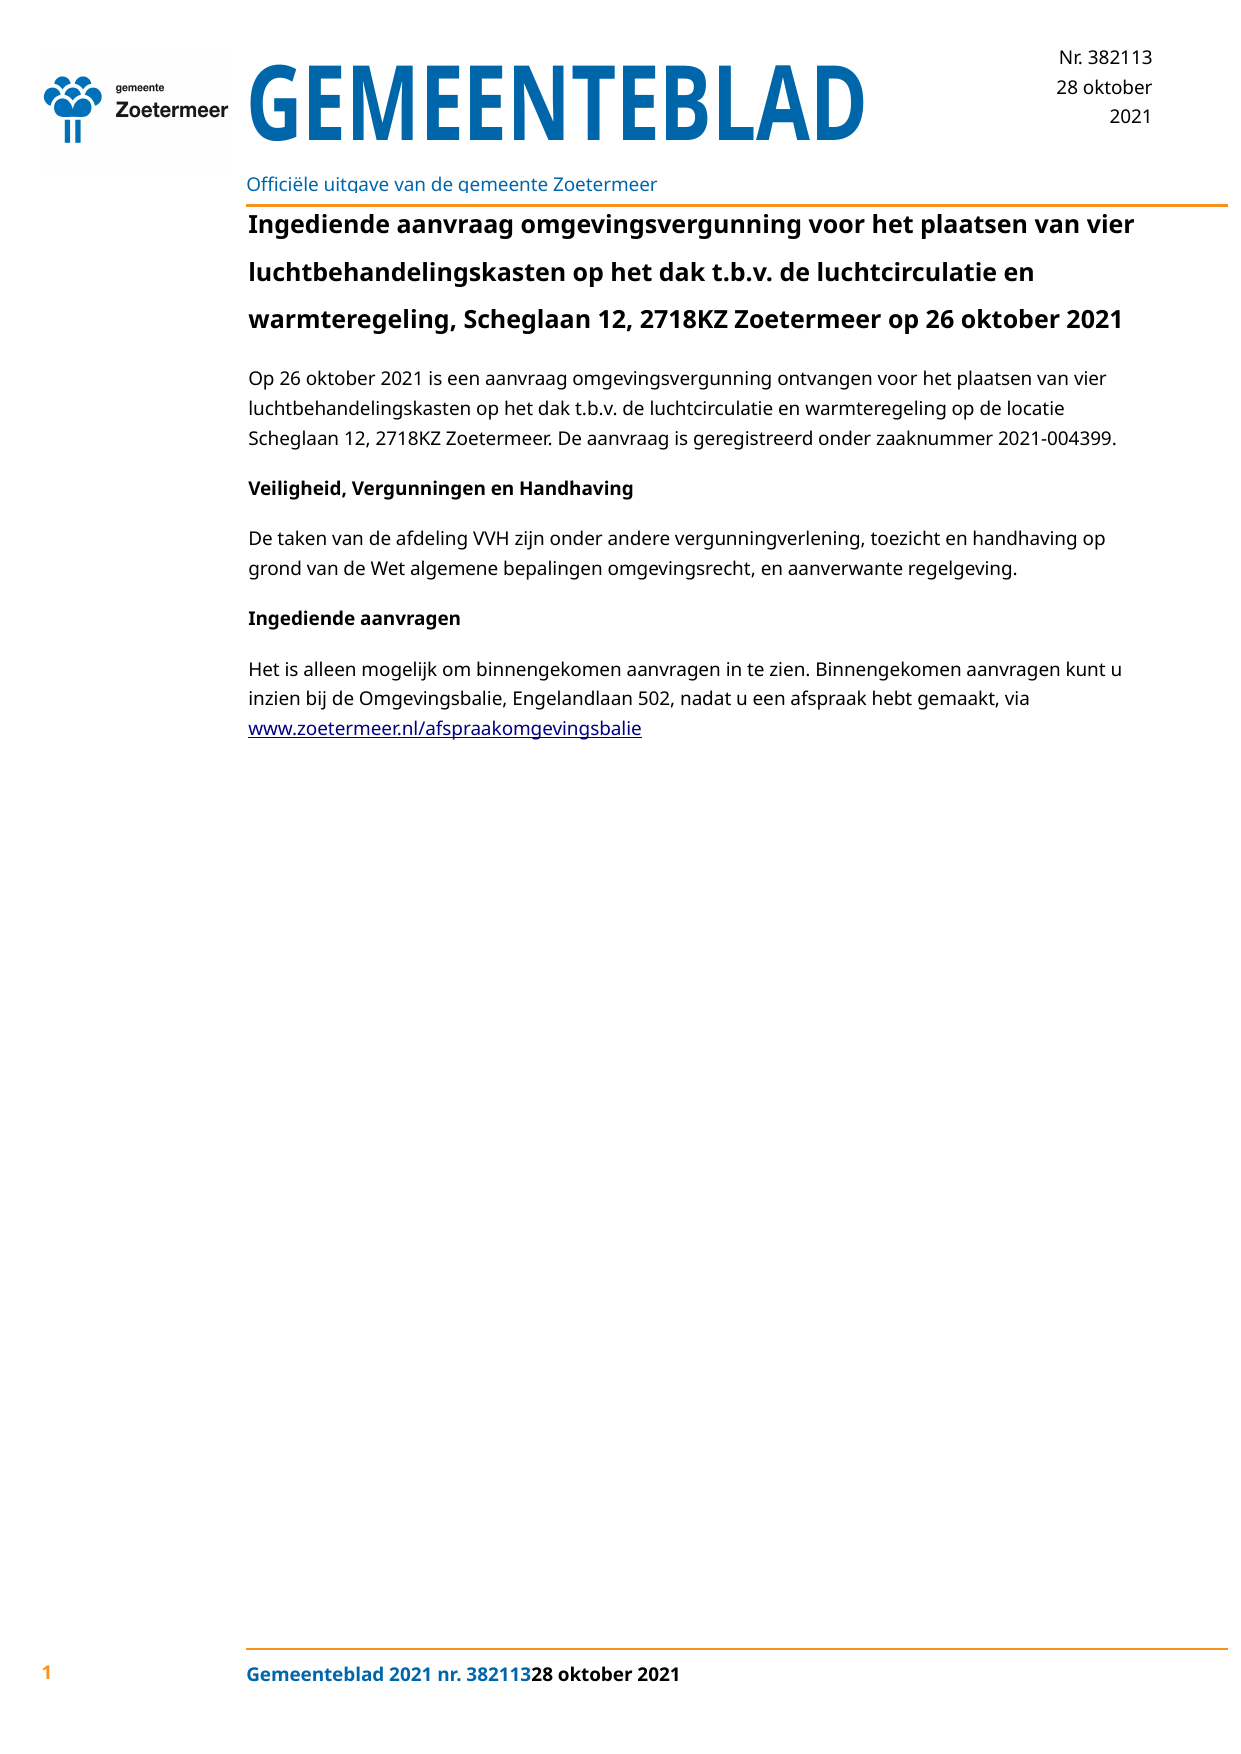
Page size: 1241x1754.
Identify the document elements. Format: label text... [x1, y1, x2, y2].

text Ingediende aanvragen [248, 606, 1152, 631]
text De taken van de afdeling VVH zijn onder andere vergunningverlening, toezicht en handhaving op grond van de Wet algemene bepalingen omgevingsrecht, en aanverwante regelgeving. [248, 526, 1152, 581]
text Het is alleen mogelijk om binnengekomen aanvragen in te zien. Binnengekomen aanvragen kunt u inzien bij de Omgevingsbalie, Engelandlaan 502, nadat u een afspraak hebt gemaakt, via www.zoetermeer.nl/afspraakomgevingsbalie [248, 656, 1152, 741]
text Veiligheid, Vergunningen en Handhaving [248, 475, 1152, 501]
picture [41, 47, 231, 172]
text Op 26 oktober 2021 is een aanvraag omgevingsvergunning ontvangen voor het plaatsen van vier luchtbehandelingskasten op het dak t.b.v. de luchtcirculatie en warmteregeling op de locatie Scheglaan 12, 2718KZ Zoetermeer. De aanvraag is geregistreerd onder zaaknummer 2021-004399. [248, 366, 1152, 450]
text Ingediende aanvraag omgevingsvergunning voor het plaatsen van vier luchtbehandelingskasten op het dak t.b.v. de luchtcirculatie en warmteregeling, Scheglaan 12, 2718KZ Zoetermeer op 26 oktober 2021 [248, 207, 1152, 336]
